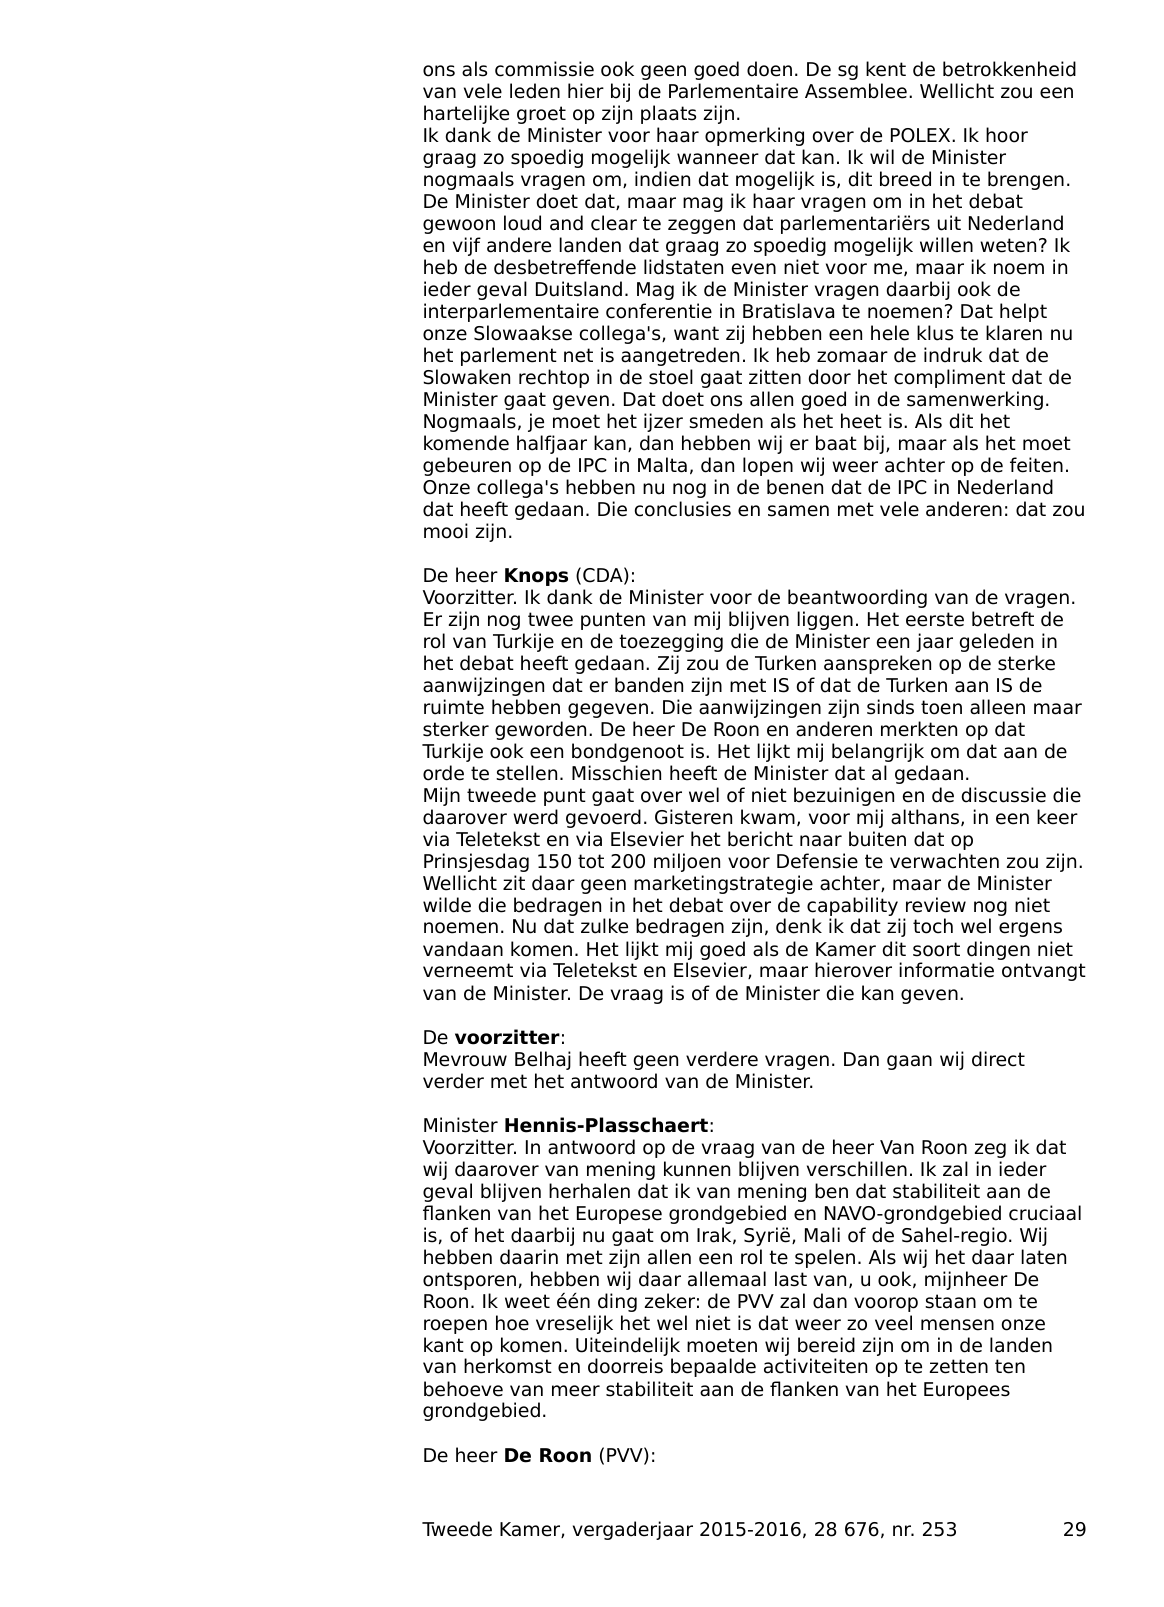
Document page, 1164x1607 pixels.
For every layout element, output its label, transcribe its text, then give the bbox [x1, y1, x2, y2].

text Minister Hennis-Plasschaert: [422, 1115, 1087, 1137]
text ons als commissie ook geen goed doen. De sg kent de betrokkenheid van vele leden hier bij de Parlementaire Assemblee. Wellicht zou een hartelijke groet op zijn plaats zijn. [422, 59, 1087, 125]
text De voorzitter: [422, 1027, 1087, 1048]
text Voorzitter. Ik dank de Minister voor de beantwoording van de vragen. Er zijn nog twee punten van mij blijven liggen. Het eerste betreft de rol van Turkije en de toezegging die de Minister een jaar geleden in het debat heeft gedaan. Zij zou de Turken aanspreken op de sterke aanwijzingen dat er banden zijn met IS of dat de Turken aan IS de ruimte hebben gegeven. Die aanwijzingen zijn sinds toen alleen maar sterker geworden. De heer De Roon en anderen merkten op dat Turkije ook een bondgenoot is. Het lijkt mij belangrijk om dat aan de orde te stellen. Misschien heeft de Minister dat al gedaan. [422, 587, 1087, 784]
text Mevrouw Belhaj heeft geen verdere vragen. Dan gaan wij direct verder met het antwoord van de Minister. [422, 1048, 1087, 1092]
text De heer De Roon (PVV): [422, 1444, 1087, 1467]
text Voorzitter. In antwoord op de vraag van de heer Van Roon zeg ik dat wij daarover van mening kunnen blijven verschillen. Ik zal in ieder geval blijven herhalen dat ik van mening ben dat stabiliteit aan de flanken van het Europese grondgebied en NAVO-grondgebied cruciaal is, of het daarbij nu gaat om Irak, Syrië, Mali of de Sahel-regio. Wij hebben daarin met zijn allen een rol te spelen. Als wij het daar laten ontsporen, hebben wij daar allemaal last van, u ook, mijnheer De Roon. Ik weet één ding zeker: de PVV zal dan voorop staan om te roepen hoe vreselijk het wel niet is dat weer zo veel mensen onze kant op komen. Uiteindelijk moeten wij bereid zijn om in de landen van herkomst en doorreis bepaalde activiteiten op te zetten ten behoeve van meer stabiliteit aan de flanken van het Europees grondgebied. [422, 1137, 1087, 1422]
text De heer Knops (CDA): [422, 565, 1087, 587]
text Ik dank de Minister voor haar opmerking over de POLEX. Ik hoor graag zo spoedig mogelijk wanneer dat kan. Ik wil de Minister nogmaals vragen om, indien dat mogelijk is, dit breed in te brengen. De Minister doet dat, maar mag ik haar vragen om in het debat gewoon loud and clear te zeggen dat parlementariërs uit Nederland en vijf andere landen dat graag zo spoedig mogelijk willen weten? Ik heb de desbetreffende lidstaten even niet voor me, maar ik noem in ieder geval Duitsland. Mag ik de Minister vragen daarbij ook de interparlementaire conferentie in Bratislava te noemen? Dat helpt onze Slowaakse collega's, want zij hebben een hele klus te klaren nu het parlement net is aangetreden. Ik heb zomaar de indruk dat de Slowaken rechtop in de stoel gaat zitten door het compliment dat de Minister gaat geven. Dat doet ons allen goed in de samenwerking. Nogmaals, je moet het ijzer smeden als het heet is. Als dit het komende halfjaar kan, dan hebben wij er baat bij, maar als het moet gebeuren op de IPC in Malta, dan lopen wij weer achter op de feiten. Onze collega's hebben nu nog in de benen dat de IPC in Nederland dat heeft gedaan. Die conclusies en samen met vele anderen: dat zou mooi zijn. [422, 125, 1087, 543]
text Mijn tweede punt gaat over wel of niet bezuinigen en de discussie die daarover werd gevoerd. Gisteren kwam, voor mij althans, in een keer via Teletekst en via Elsevier het bericht naar buiten dat op Prinsjesdag 150 tot 200 miljoen voor Defensie te verwachten zou zijn. Wellicht zit daar geen marketingstrategie achter, maar de Minister wilde die bedragen in het debat over de capability review nog niet noemen. Nu dat zulke bedragen zijn, denk ik dat zij toch wel ergens vandaan komen. Het lijkt mij goed als de Kamer dit soort dingen niet verneemt via Teletekst en Elsevier, maar hierover informatie ontvangt van de Minister. De vraag is of de Minister die kan geven. [422, 784, 1087, 1004]
